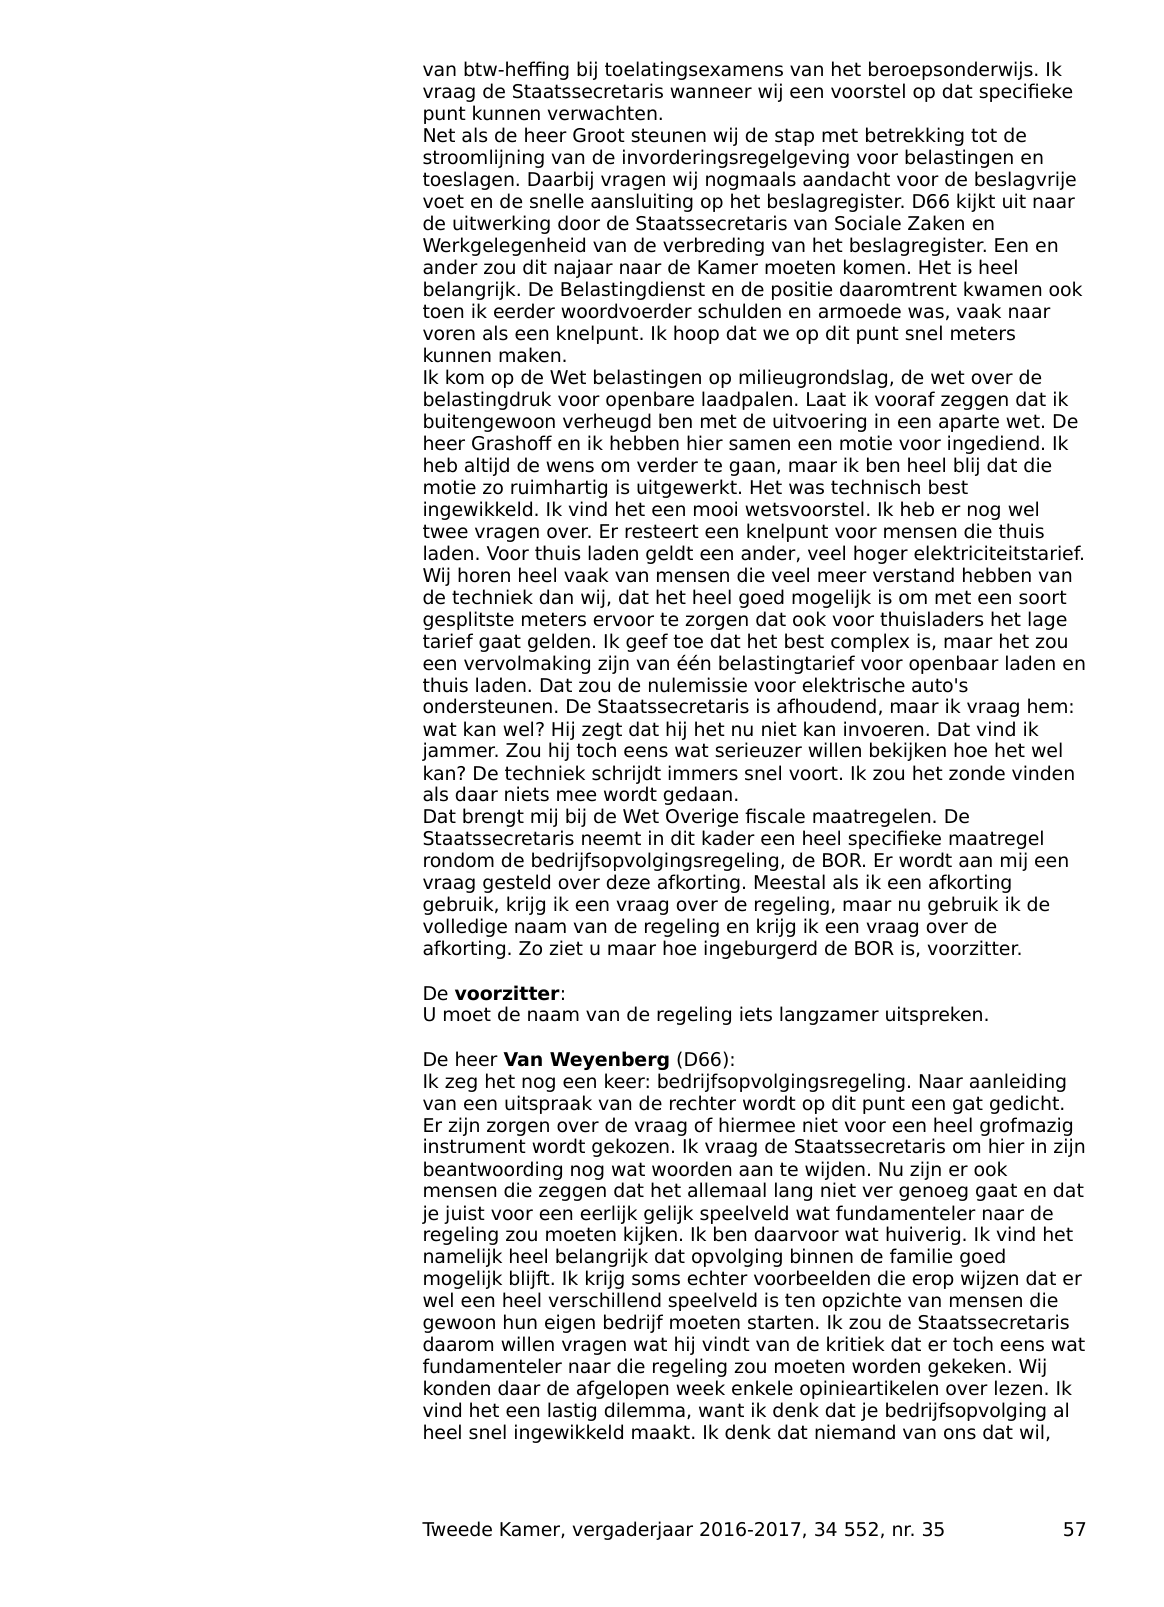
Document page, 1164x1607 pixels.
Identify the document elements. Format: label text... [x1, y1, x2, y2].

text Net als de heer Groot steunen wij de stap met betrekking tot de stroomlijning van de invorderingsregelgeving voor belastingen en toeslagen. Daarbij vragen wij nogmaals aandacht voor de beslagvrije voet en de snelle aansluiting op het beslagregister. D66 kijkt uit naar de uitwerking door de Staatssecretaris van Sociale Zaken en Werkgelegenheid van de verbreding van het beslagregister. Een en ander zou dit najaar naar de Kamer moeten komen. Het is heel belangrijk. De Belastingdienst en de positie daaromtrent kwamen ook toen ik eerder woordvoerder schulden en armoede was, vaak naar voren als een knelpunt. Ik hoop dat we op dit punt snel meters kunnen maken. [422, 125, 1087, 367]
text Dat brengt mij bij de Wet Overige fiscale maatregelen. De Staatssecretaris neemt in dit kader een heel specifieke maatregel rondom de bedrijfsopvolgingsregeling, de BOR. Er wordt aan mij een vraag gesteld over deze afkorting. Meestal als ik een afkorting gebruik, krijg ik een vraag over de regeling, maar nu gebruik ik de volledige naam van de regeling en krijg ik een vraag over de afkorting. Zo ziet u maar hoe ingeburgerd de BOR is, voorzitter. [422, 806, 1087, 960]
text Ik zeg het nog een keer: bedrijfsopvolgingsregeling. Naar aanleiding van een uitspraak van de rechter wordt op dit punt een gat gedicht. Er zijn zorgen over de vraag of hiermee niet voor een heel grofmazig instrument wordt gekozen. Ik vraag de Staatssecretaris om hier in zijn beantwoording nog wat woorden aan te wijden. Nu zijn er ook mensen die zeggen dat het allemaal lang niet ver genoeg gaat en dat je juist voor een eerlijk gelijk speelveld wat fundamenteler naar de regeling zou moeten kijken. Ik ben daarvoor wat huiverig. Ik vind het namelijk heel belangrijk dat opvolging binnen de familie goed mogelijk blijft. Ik krijg soms echter voorbeelden die erop wijzen dat er wel een heel verschillend speelveld is ten opzichte van mensen die gewoon hun eigen bedrijf moeten starten. Ik zou de Staatssecretaris daarom willen vragen wat hij vindt van de kritiek dat er toch eens wat fundamenteler naar die regeling zou moeten worden gekeken. Wij konden daar de afgelopen week enkele opinieartikelen over lezen. Ik vind het een lastig dilemma, want ik denk dat je bedrijfsopvolging al heel snel ingewikkeld maakt. Ik denk dat niemand van ons dat wil, [422, 1071, 1087, 1444]
text De voorzitter: [422, 982, 1087, 1004]
text De heer Van Weyenberg (D66): [422, 1048, 1087, 1071]
text Ik kom op de Wet belastingen op milieugrondslag, de wet over de belastingdruk voor openbare laadpalen. Laat ik vooraf zeggen dat ik buitengewoon verheugd ben met de uitvoering in een aparte wet. De heer Grashoff en ik hebben hier samen een motie voor ingediend. Ik heb altijd de wens om verder te gaan, maar ik ben heel blij dat die motie zo ruimhartig is uitgewerkt. Het was technisch best ingewikkeld. Ik vind het een mooi wetsvoorstel. Ik heb er nog wel twee vragen over. Er resteert een knelpunt voor mensen die thuis laden. Voor thuis laden geldt een ander, veel hoger elektriciteitstarief. Wij horen heel vaak van mensen die veel meer verstand hebben van de techniek dan wij, dat het heel goed mogelijk is om met een soort gesplitste meters ervoor te zorgen dat ook voor thuisladers het lage tarief gaat gelden. Ik geef toe dat het best complex is, maar het zou een vervolmaking zijn van één belastingtarief voor openbaar laden en thuis laden. Dat zou de nulemissie voor elektrische auto's ondersteunen. De Staatssecretaris is afhoudend, maar ik vraag hem: wat kan wel? Hij zegt dat hij het nu niet kan invoeren. Dat vind ik jammer. Zou hij toch eens wat serieuzer willen bekijken hoe het wel kan? De techniek schrijdt immers snel voort. Ik zou het zonde vinden als daar niets mee wordt gedaan. [422, 367, 1087, 806]
text van btw-heffing bij toelatingsexamens van het beroepsonderwijs. Ik vraag de Staatssecretaris wanneer wij een voorstel op dat specifieke punt kunnen verwachten. [422, 59, 1087, 125]
text U moet de naam van de regeling iets langzamer uitspreken. [422, 1004, 1087, 1026]
